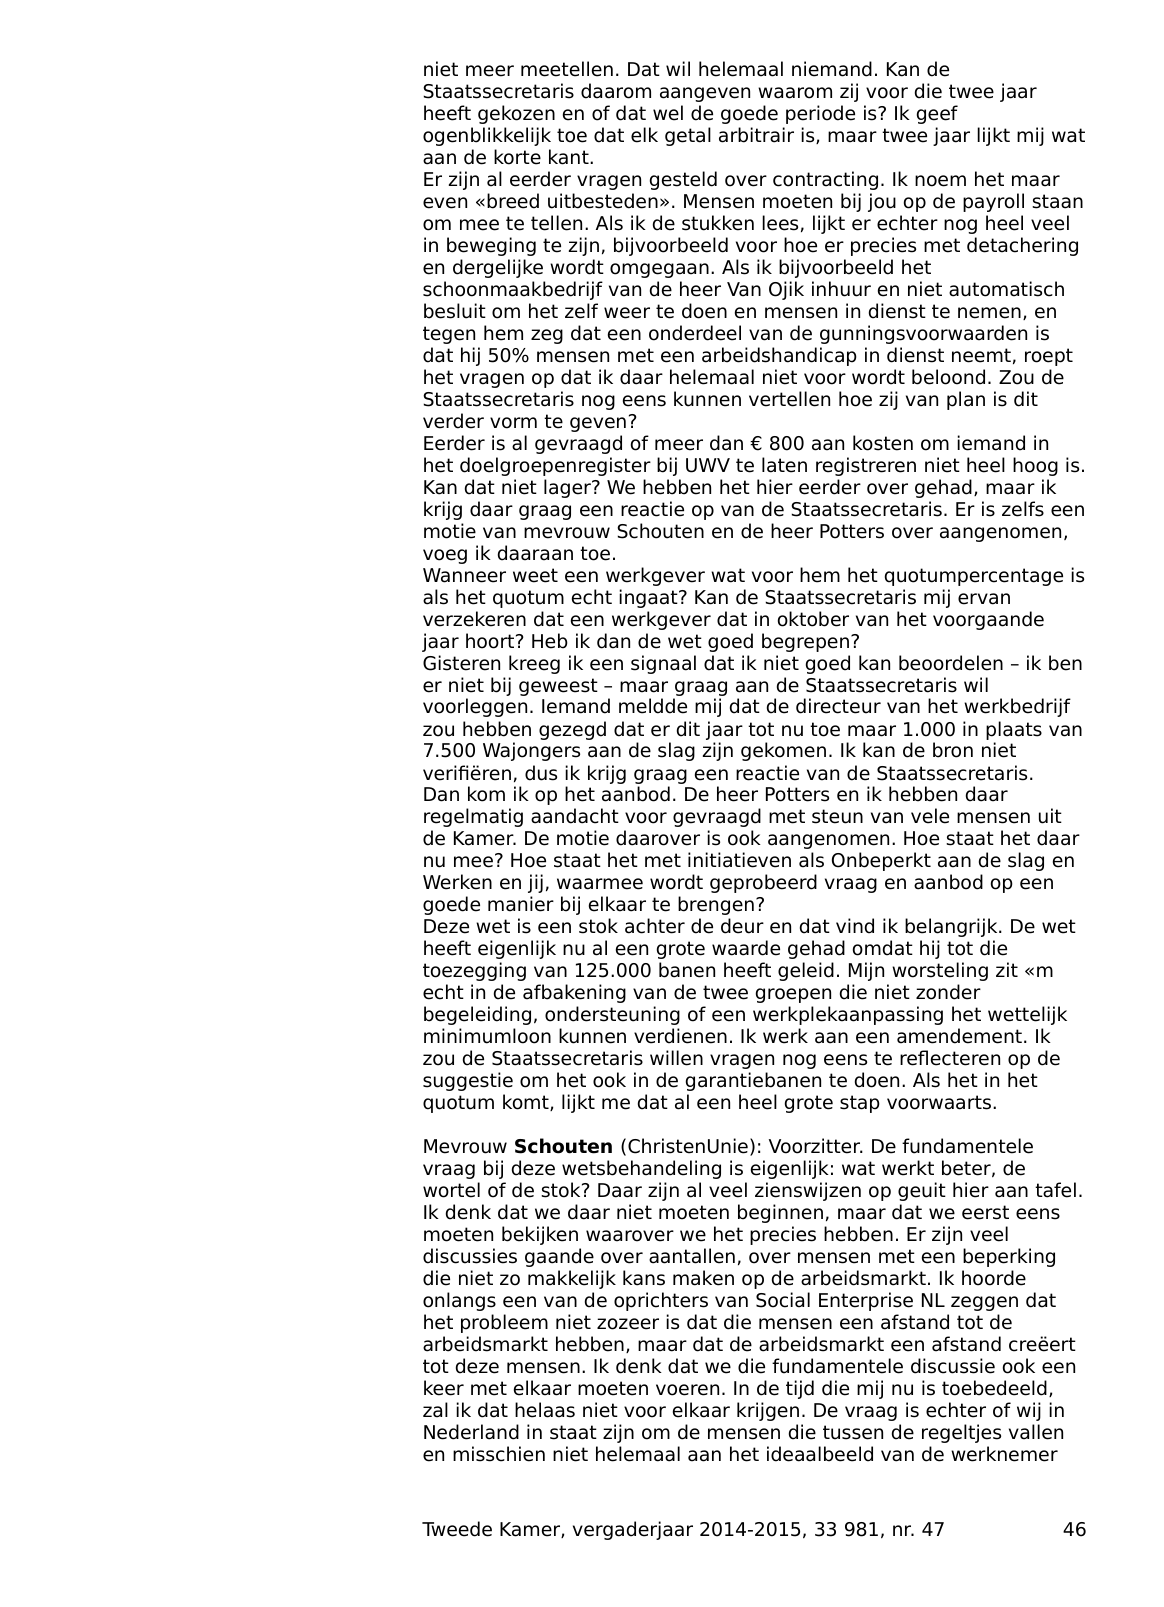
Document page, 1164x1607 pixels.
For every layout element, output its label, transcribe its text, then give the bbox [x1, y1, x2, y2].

text Wanneer weet een werkgever wat voor hem het quotumpercentage is als het quotum echt ingaat? Kan de Staatssecretaris mij ervan verzekeren dat een werkgever dat in oktober van het voorgaande jaar hoort? Heb ik dan de wet goed begrepen? [422, 564, 1087, 652]
text Mevrouw Schouten (ChristenUnie): Voorzitter. De fundamentele vraag bij deze wetsbehandeling is eigenlijk: wat werkt beter, de wortel of de stok? Daar zijn al veel zienswijzen op geuit hier aan tafel. Ik denk dat we daar niet moeten beginnen, maar dat we eerst eens moeten bekijken waarover we het precies hebben. Er zijn veel discussies gaande over aantallen, over mensen met een beperking die niet zo makkelijk kans maken op de arbeidsmarkt. Ik hoorde onlangs een van de oprichters van Social Enterprise NL zeggen dat het probleem niet zozeer is dat die mensen een afstand tot de arbeidsmarkt hebben, maar dat de arbeidsmarkt een afstand creëert tot deze mensen. Ik denk dat we die fundamentele discussie ook een keer met elkaar moeten voeren. In de tijd die mij nu is toebedeeld, zal ik dat helaas niet voor elkaar krijgen. De vraag is echter of wij in Nederland in staat zijn om de mensen die tussen de regeltjes vallen en misschien niet helemaal aan het ideaalbeeld van de werknemer [422, 1136, 1087, 1466]
text Gisteren kreeg ik een signaal dat ik niet goed kan beoordelen – ik ben er niet bij geweest – maar graag aan de Staatssecretaris wil voorleggen. Iemand meldde mij dat de directeur van het werkbedrijf zou hebben gezegd dat er dit jaar tot nu toe maar 1.000 in plaats van 7.500 Wajongers aan de slag zijn gekomen. Ik kan de bron niet verifiëren, dus ik krijg graag een reactie van de Staatssecretaris. [422, 652, 1087, 784]
text Dan kom ik op het aanbod. De heer Potters en ik hebben daar regelmatig aandacht voor gevraagd met steun van vele mensen uit de Kamer. De motie daarover is ook aangenomen. Hoe staat het daar nu mee? Hoe staat het met initiatieven als Onbeperkt aan de slag en Werken en jij, waarmee wordt geprobeerd vraag en aanbod op een goede manier bij elkaar te brengen? [422, 784, 1087, 916]
text Deze wet is een stok achter de deur en dat vind ik belangrijk. De wet heeft eigenlijk nu al een grote waarde gehad omdat hij tot die toezegging van 125.000 banen heeft geleid. Mijn worsteling zit «m echt in de afbakening van de twee groepen die niet zonder begeleiding, ondersteuning of een werkplekaanpassing het wettelijk minimumloon kunnen verdienen. Ik werk aan een amendement. Ik zou de Staatssecretaris willen vragen nog eens te reflecteren op de suggestie om het ook in de garantiebanen te doen. Als het in het quotum komt, lijkt me dat al een heel grote stap voorwaarts. [422, 916, 1087, 1114]
text Eerder is al gevraagd of meer dan € 800 aan kosten om iemand in het doelgroepenregister bij UWV te laten registreren niet heel hoog is. Kan dat niet lager? We hebben het hier eerder over gehad, maar ik krijg daar graag een reactie op van de Staatssecretaris. Er is zelfs een motie van mevrouw Schouten en de heer Potters over aangenomen, voeg ik daaraan toe. [422, 433, 1087, 564]
text niet meer meetellen. Dat wil helemaal niemand. Kan de Staatssecretaris daarom aangeven waarom zij voor die twee jaar heeft gekozen en of dat wel de goede periode is? Ik geef ogenblikkelijk toe dat elk getal arbitrair is, maar twee jaar lijkt mij wat aan de korte kant. [422, 59, 1087, 169]
text Er zijn al eerder vragen gesteld over contracting. Ik noem het maar even «breed uitbesteden». Mensen moeten bij jou op de payroll staan om mee te tellen. Als ik de stukken lees, lijkt er echter nog heel veel in beweging te zijn, bijvoorbeeld voor hoe er precies met detachering en dergelijke wordt omgegaan. Als ik bijvoorbeeld het schoonmaakbedrijf van de heer Van Ojik inhuur en niet automatisch besluit om het zelf weer te doen en mensen in dienst te nemen, en tegen hem zeg dat een onderdeel van de gunningsvoorwaarden is dat hij 50% mensen met een arbeidshandicap in dienst neemt, roept het vragen op dat ik daar helemaal niet voor wordt beloond. Zou de Staatssecretaris nog eens kunnen vertellen hoe zij van plan is dit verder vorm te geven? [422, 169, 1087, 433]
